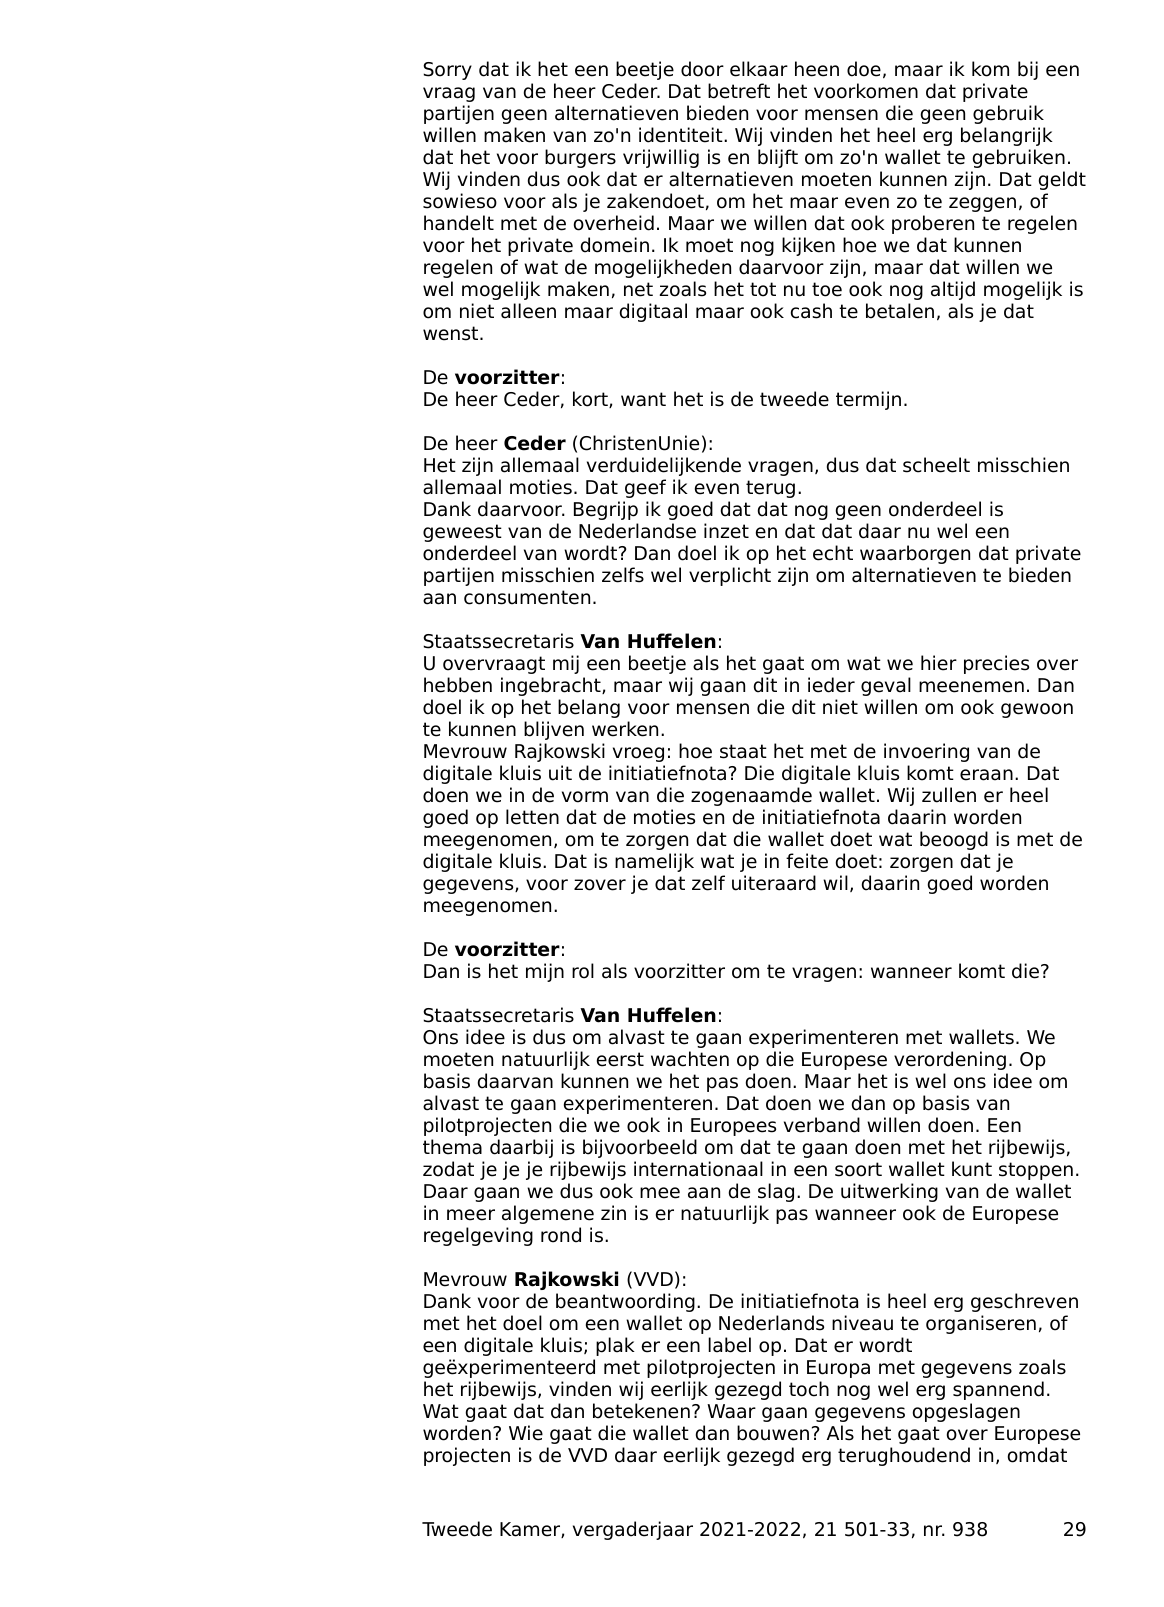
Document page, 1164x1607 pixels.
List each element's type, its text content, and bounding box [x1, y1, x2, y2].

text Sorry dat ik het een beetje door elkaar heen doe, maar ik kom bij een vraag van de heer Ceder. Dat betreft het voorkomen dat private partijen geen alternatieven bieden voor mensen die geen gebruik willen maken van zo'n identiteit. Wij vinden het heel erg belangrijk dat het voor burgers vrijwillig is en blijft om zo'n wallet te gebruiken. Wij vinden dus ook dat er alternatieven moeten kunnen zijn. Dat geldt sowieso voor als je zakendoet, om het maar even zo te zeggen, of handelt met de overheid. Maar we willen dat ook proberen te regelen voor het private domein. Ik moet nog kijken hoe we dat kunnen regelen of wat de mogelijkheden daarvoor zijn, maar dat willen we wel mogelijk maken, net zoals het tot nu toe ook nog altijd mogelijk is om niet alleen maar digitaal maar ook cash te betalen, als je dat wenst. [422, 59, 1087, 345]
text Dank voor de beantwoording. De initiatiefnota is heel erg geschreven met het doel om een wallet op Nederlands niveau te organiseren, of een digitale kluis; plak er een label op. Dat er wordt geëxperimenteerd met pilotprojecten in Europa met gegevens zoals het rijbewijs, vinden wij eerlijk gezegd toch nog wel erg spannend. Wat gaat dat dan betekenen? Waar gaan gegevens opgeslagen worden? Wie gaat die wallet dan bouwen? Als het gaat over Europese projecten is de VVD daar eerlijk gezegd erg terughoudend in, omdat [422, 1291, 1087, 1467]
text Dank daarvoor. Begrijp ik goed dat dat nog geen onderdeel is geweest van de Nederlandse inzet en dat dat daar nu wel een onderdeel van wordt? Dan doel ik op het echt waarborgen dat private partijen misschien zelfs wel verplicht zijn om alternatieven te bieden aan consumenten. [422, 499, 1087, 609]
text Dan is het mijn rol als voorzitter om te vragen: wanneer komt die? [422, 961, 1087, 983]
text Mevrouw Rajkowski vroeg: hoe staat het met de invoering van de digitale kluis uit de initiatiefnota? Die digitale kluis komt eraan. Dat doen we in de vorm van die zogenaamde wallet. Wij zullen er heel goed op letten dat de moties en de initiatiefnota daarin worden meegenomen, om te zorgen dat die wallet doet wat beoogd is met de digitale kluis. Dat is namelijk wat je in feite doet: zorgen dat je gegevens, voor zover je dat zelf uiteraard wil, daarin goed worden meegenomen. [422, 741, 1087, 917]
text De voorzitter: [422, 367, 1087, 389]
text Het zijn allemaal verduidelijkende vragen, dus dat scheelt misschien allemaal moties. Dat geef ik even terug. [422, 455, 1087, 499]
text De heer Ceder, kort, want het is de tweede termijn. [422, 389, 1087, 411]
text Staatssecretaris Van Huffelen: [422, 1005, 1087, 1027]
text Staatssecretaris Van Huffelen: [422, 631, 1087, 653]
text Ons idee is dus om alvast te gaan experimenteren met wallets. We moeten natuurlijk eerst wachten op die Europese verordening. Op basis daarvan kunnen we het pas doen. Maar het is wel ons idee om alvast te gaan experimenteren. Dat doen we dan op basis van pilotprojecten die we ook in Europees verband willen doen. Een thema daarbij is bijvoorbeeld om dat te gaan doen met het rijbewijs, zodat je je je rijbewijs internationaal in een soort wallet kunt stoppen. Daar gaan we dus ook mee aan de slag. De uitwerking van de wallet in meer algemene zin is er natuurlijk pas wanneer ook de Europese regelgeving rond is. [422, 1027, 1087, 1247]
text De voorzitter: [422, 939, 1087, 961]
text Mevrouw Rajkowski (VVD): [422, 1269, 1087, 1291]
text De heer Ceder (ChristenUnie): [422, 433, 1087, 455]
text U overvraagt mij een beetje als het gaat om wat we hier precies over hebben ingebracht, maar wij gaan dit in ieder geval meenemen. Dan doel ik op het belang voor mensen die dit niet willen om ook gewoon te kunnen blijven werken. [422, 653, 1087, 741]
